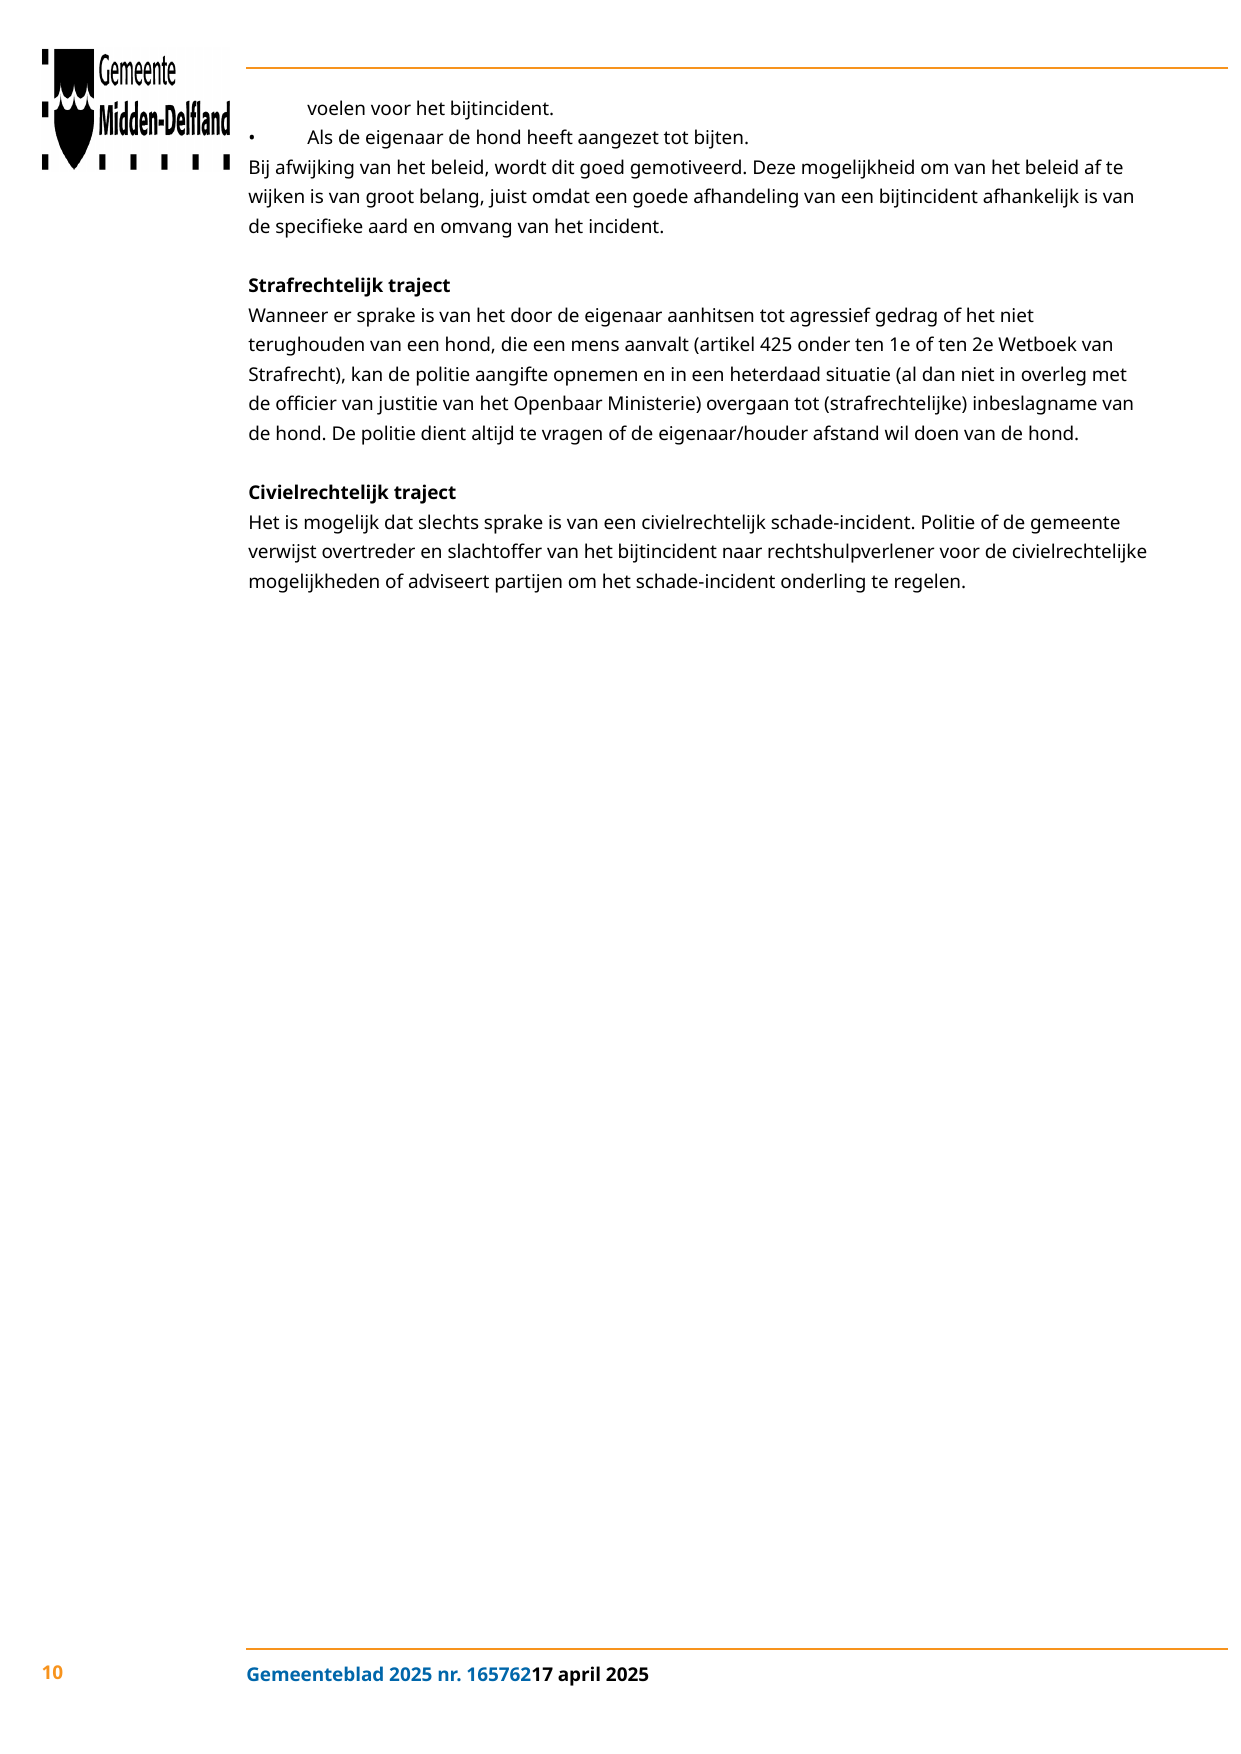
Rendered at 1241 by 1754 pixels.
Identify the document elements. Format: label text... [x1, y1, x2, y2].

picture [41, 47, 231, 172]
text Het is mogelijk dat slechts sprake is van een civielrechtelijk schade‐incident. Politie of de gemeente verwijst overtreder en slachtoffer van het bijtincident naar rechtshulpverlener voor de civielrechtelijke mogelijkheden of adviseert partijen om het schade‐incident onderling te regelen. [248, 509, 1152, 594]
list Als de eigenaar de hond heeft aangezet tot bijten. [248, 124, 1152, 150]
text Bij afwijking van het beleid, wordt dit goed gemotiveerd. Deze mogelijkheid om van het beleid af te wijken is van groot belang, juist omdat een goede afhandeling van een bijtincident afhankelijk is van de specifieke aard en omvang van het incident. [248, 154, 1152, 239]
text Strafrechtelijk traject [248, 272, 1152, 298]
text Wanneer er sprake is van het door de eigenaar aanhitsen tot agressief gedrag of het niet terughouden van een hond, die een mens aanvalt (artikel 425 onder ten 1e of ten 2e Wetboek van Strafrecht), kan de politie aangifte opnemen en in een heterdaad situatie (al dan niet in overleg met de officier van justitie van het Openbaar Ministerie) overgaan tot (strafrechtelijke) inbeslagname van de hond. De politie dient altijd te vragen of de eigenaar/houder afstand wil doen van de hond. [248, 302, 1152, 446]
text Civielrechtelijk traject [248, 479, 1152, 505]
list voelen voor het bijtincident. [248, 95, 1152, 121]
